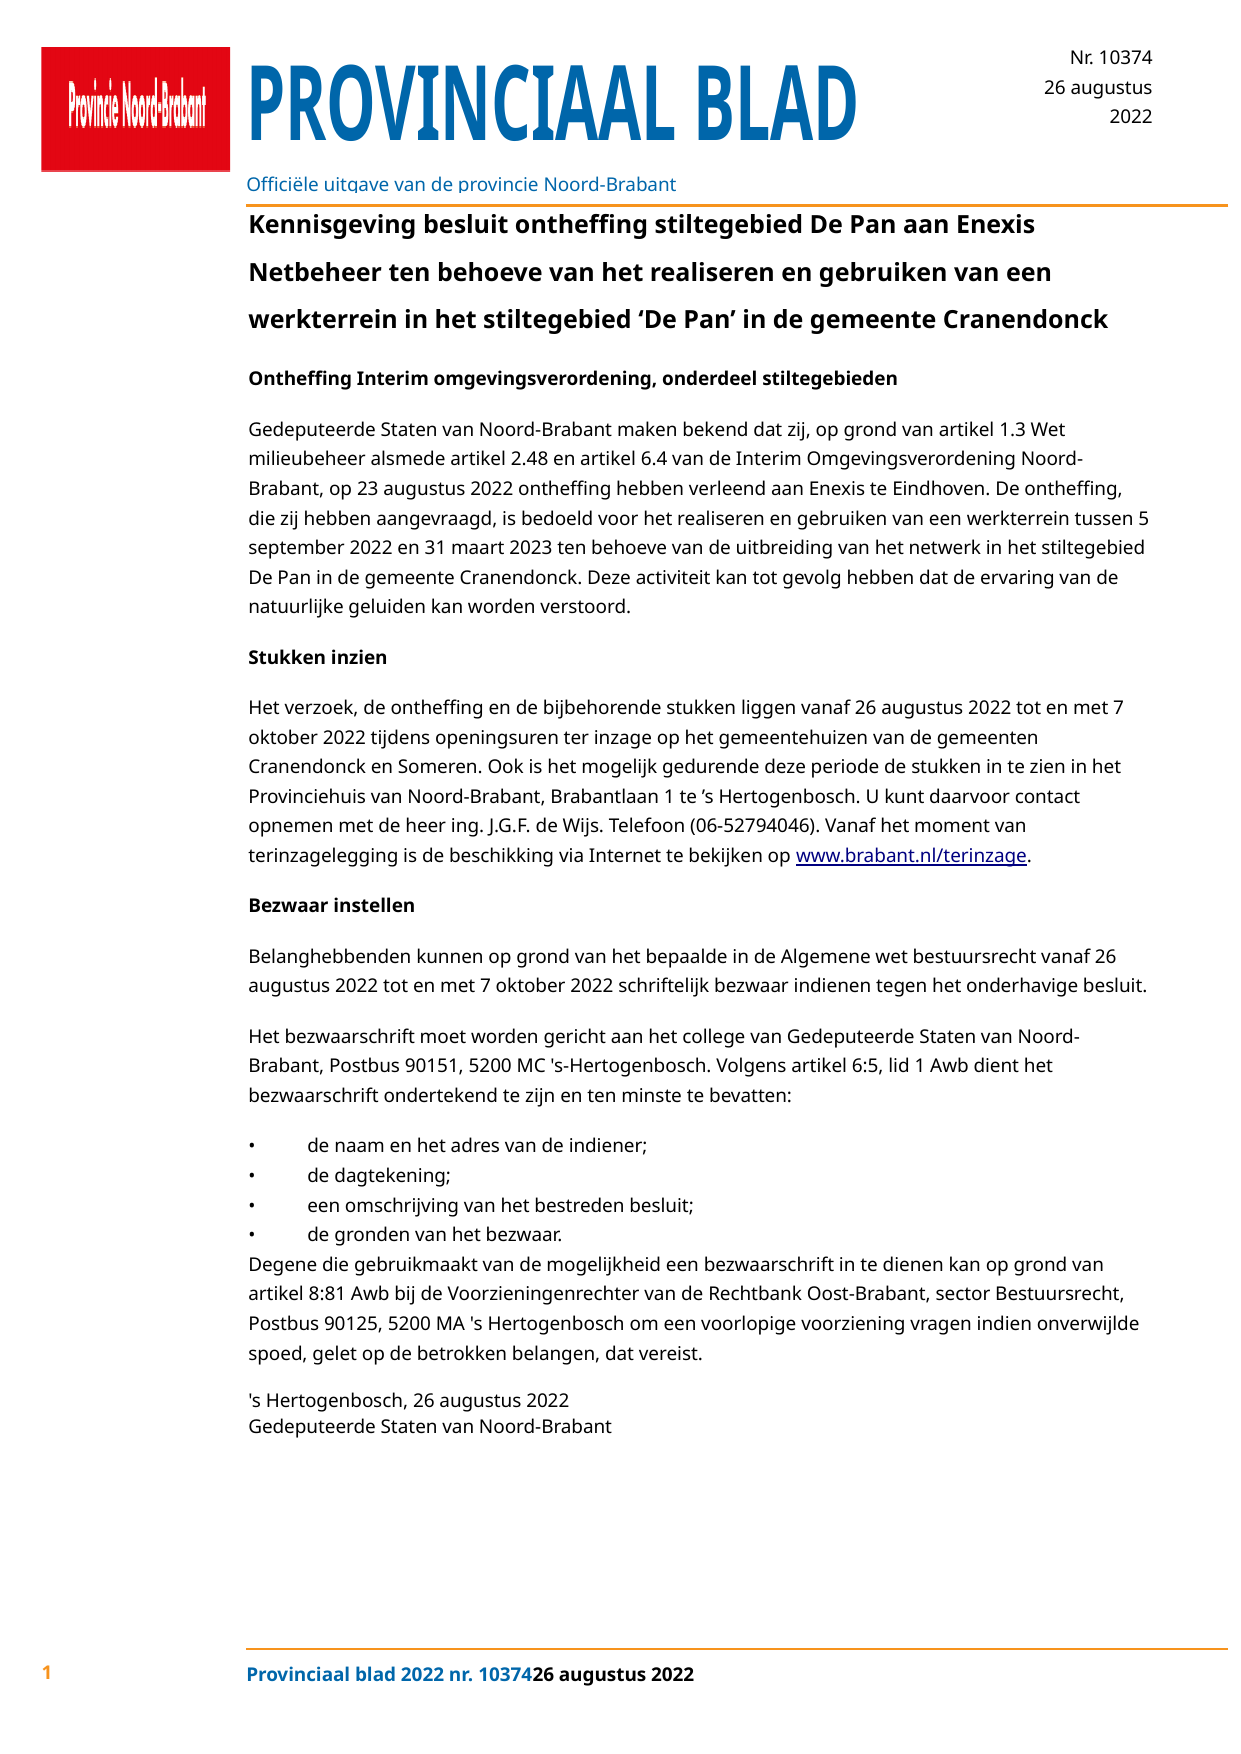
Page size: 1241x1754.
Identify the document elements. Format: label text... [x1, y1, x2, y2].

text Kennisgeving besluit ontheffing stiltegebied De Pan aan Enexis Netbeheer ten behoeve van het realiseren en gebruiken van een werkterrein in het stiltegebied ‘De Pan’ in de gemeente Cranendonck [248, 207, 1152, 336]
text Belanghebbenden kunnen op grond van het bepaalde in de Algemene wet bestuursrecht vanaf 26 augustus 2022 tot en met 7 oktober 2022 schriftelijk bezwaar indienen tegen het onderhavige besluit. [248, 943, 1152, 998]
list de dagtekening; [248, 1162, 1152, 1188]
text 's Hertogenbosch, 26 augustus 2022 [248, 1387, 1152, 1413]
text Ontheffing Interim omgevingsverordening, onderdeel stiltegebieden [248, 366, 1152, 391]
text Gedeputeerde Staten van Noord-Brabant [248, 1413, 1152, 1439]
text Stukken inzien [248, 644, 1152, 669]
text Bezwaar instellen [248, 893, 1152, 918]
text Het verzoek, de ontheffing en de bijbehorende stukken liggen vanaf 26 augustus 2022 tot en met 7 oktober 2022 tijdens openingsuren ter inzage op het gemeentehuizen van de gemeenten Cranendonck en Someren. Ook is het mogelijk gedurende deze periode de stukken in te zien in het Provinciehuis van Noord-Brabant, Brabantlaan 1 te ’s Hertogenbosch. U kunt daarvoor contact opnemen met de heer ing. J.G.F. de Wijs. Telefoon (06-52794046). Vanaf het moment van terinzagelegging is de beschikking via Internet te bekijken op www.brabant.nl/terinzage. [248, 694, 1152, 868]
text Gedeputeerde Staten van Noord-Brabant maken bekend dat zij, op grond van artikel 1.3 Wet milieubeheer alsmede artikel 2.48 en artikel 6.4 van de Interim Omgevingsverordening Noord-Brabant, op 23 augustus 2022 ontheffing hebben verleend aan Enexis te Eindhoven. De ontheffing, die zij hebben aangevraagd, is bedoeld voor het realiseren en gebruiken van een werkterrein tussen 5 september 2022 en 31 maart 2023 ten behoeve van de uitbreiding van het netwerk in het stiltegebied De Pan in de gemeente Cranendonck. Deze activiteit kan tot gevolg hebben dat de ervaring van de natuurlijke geluiden kan worden verstoord. [248, 416, 1152, 619]
text Degene die gebruikmaakt van de mogelijkheid een bezwaarschrift in te dienen kan op grond van artikel 8:81 Awb bij de Voorzieningenrechter van de Rechtbank Oost-Brabant, sector Bestuursrecht, Postbus 90125, 5200 MA 's Hertogenbosch om een voorlopige voorziening vragen indien onverwijlde spoed, gelet op de betrokken belangen, dat vereist. [248, 1251, 1152, 1365]
list de gronden van het bezwaar. [248, 1221, 1152, 1247]
text Het bezwaarschrift moet worden gericht aan het college van Gedeputeerde Staten van Noord-Brabant, Postbus 90151, 5200 MC 's-Hertogenbosch. Volgens artikel 6:5, lid 1 Awb dient het bezwaarschrift ondertekend te zijn en ten minste te bevatten: [248, 1023, 1152, 1108]
list een omschrijving van het bestreden besluit; [248, 1192, 1152, 1217]
picture [41, 47, 231, 172]
list de naam en het adres van de indiener; [248, 1133, 1152, 1158]
